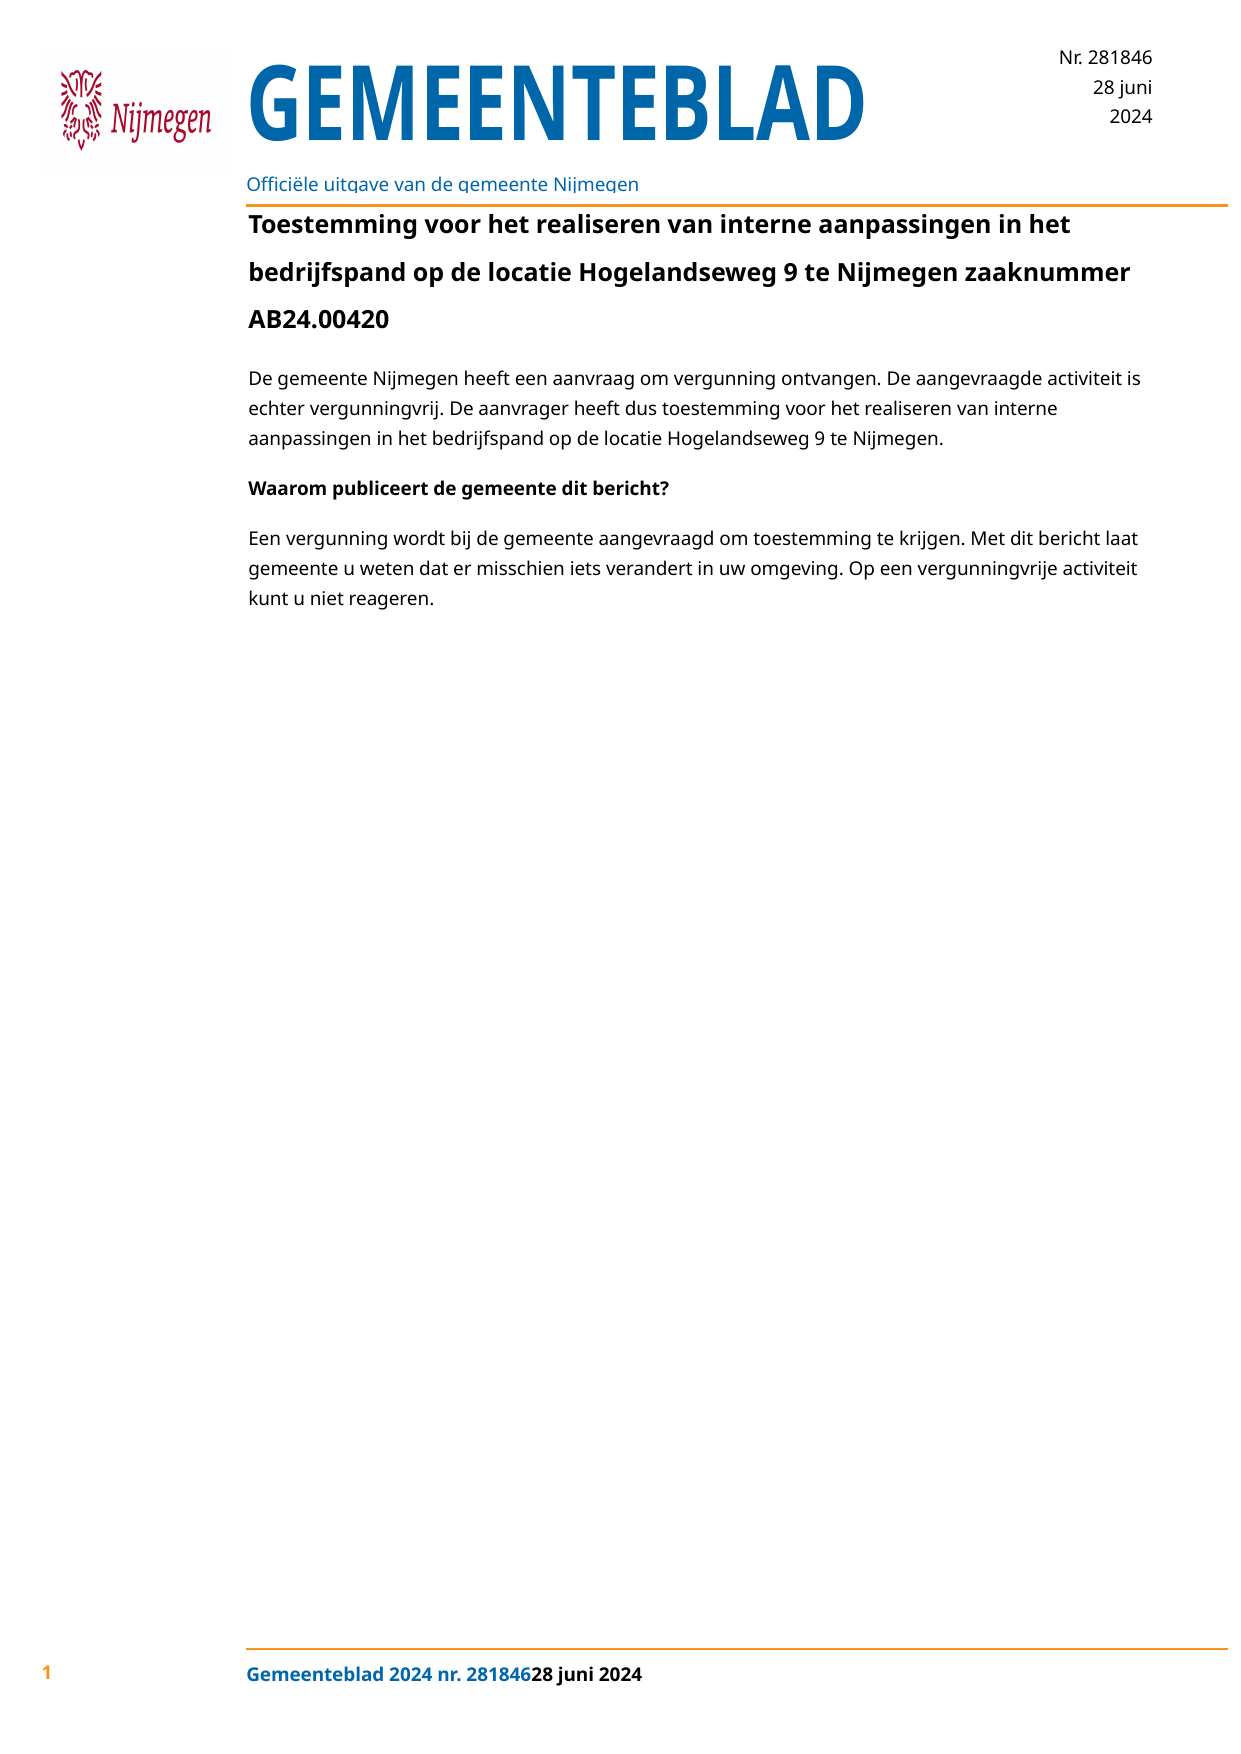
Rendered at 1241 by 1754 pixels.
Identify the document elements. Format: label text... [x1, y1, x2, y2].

text De gemeente Nijmegen heeft een aanvraag om vergunning ontvangen. De aangevraagde activiteit is echter vergunningvrij. De aanvrager heeft dus toestemming voor het realiseren van interne aanpassingen in het bedrijfspand op de locatie Hogelandseweg 9 te Nijmegen. [248, 366, 1152, 450]
text Waarom publiceert de gemeente dit bericht? [248, 475, 1152, 501]
text Een vergunning wordt bij de gemeente aangevraagd om toestemming te krijgen. Met dit bericht laat gemeente u weten dat er misschien iets verandert in uw omgeving. Op een vergunningvrije activiteit kunt u niet reageren. [248, 526, 1152, 610]
text Toestemming voor het realiseren van interne aanpassingen in het bedrijfspand op de locatie Hogelandseweg 9 te Nijmegen zaaknummer AB24.00420 [248, 207, 1152, 336]
picture [41, 47, 231, 172]
